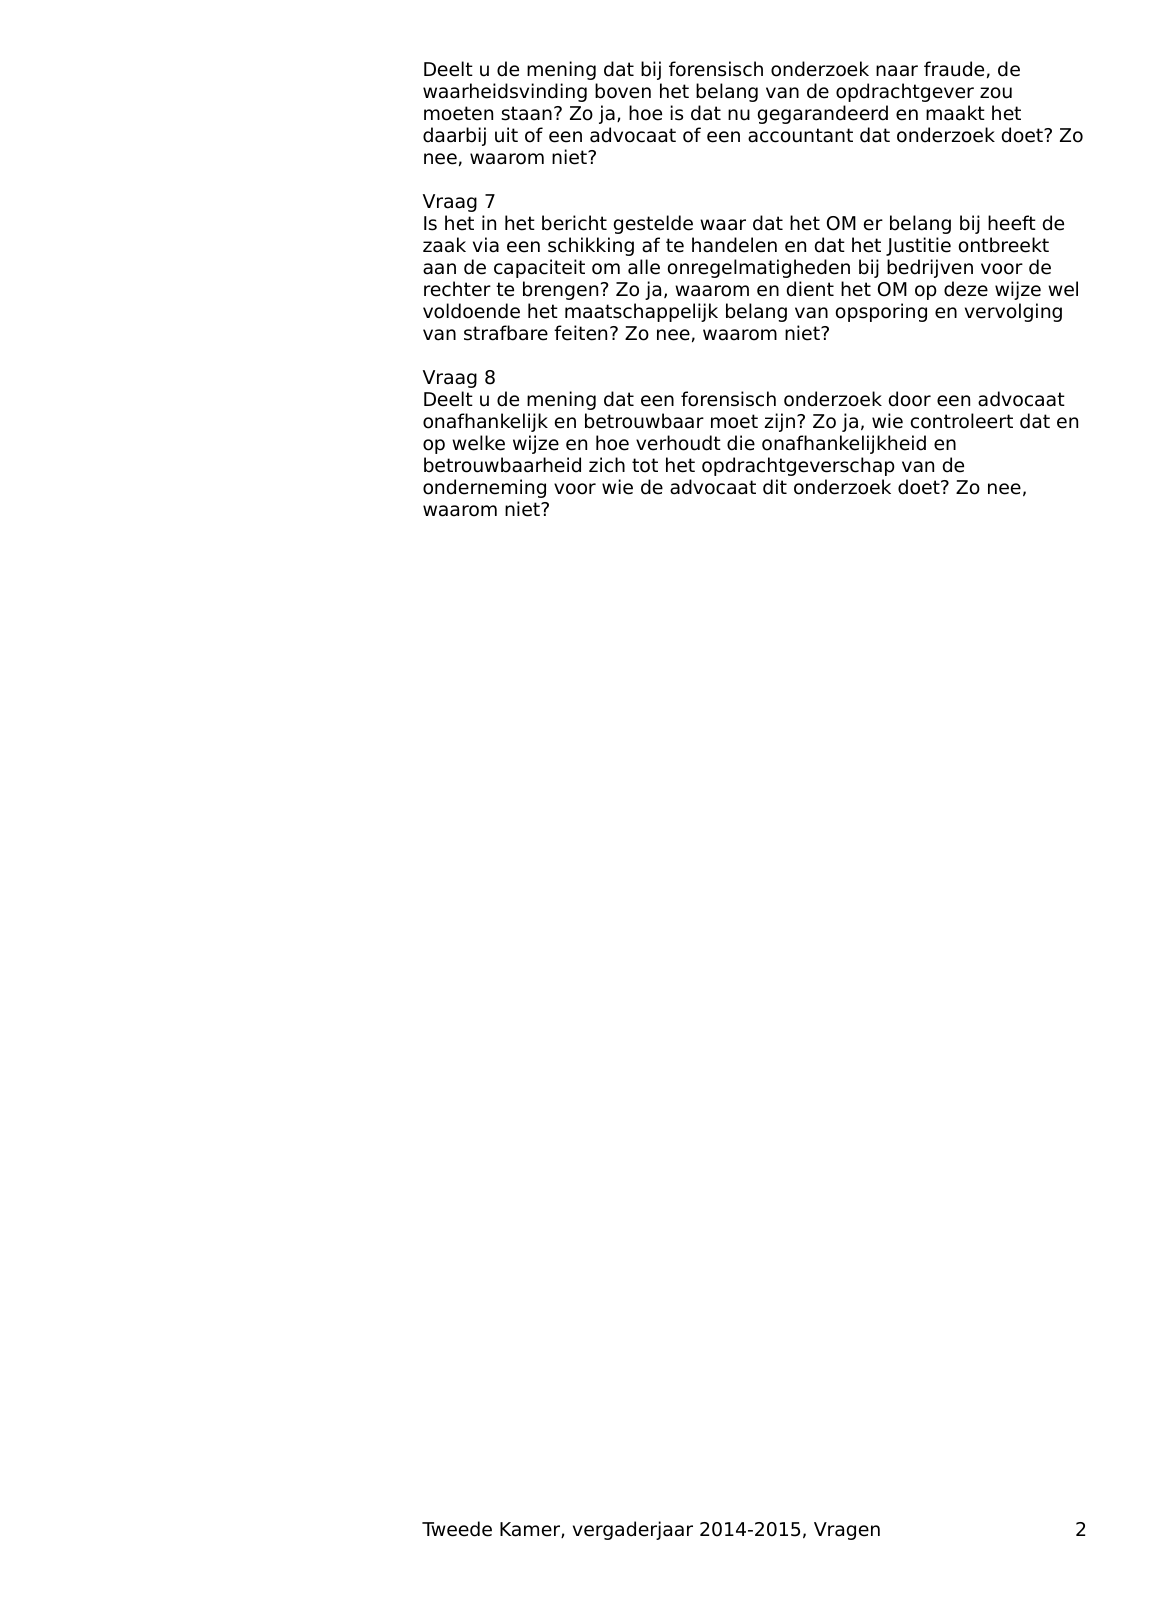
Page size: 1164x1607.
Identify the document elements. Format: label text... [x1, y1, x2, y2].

text Is het in het bericht gestelde waar dat het OM er belang bij heeft de zaak via een schikking af te handelen en dat het Justitie ontbreekt aan de capaciteit om alle onregelmatigheden bij bedrijven voor de rechter te brengen? Zo ja, waarom en dient het OM op deze wijze wel voldoende het maatschappelijk belang van opsporing en vervolging van strafbare feiten? Zo nee, waarom niet? [422, 213, 1087, 345]
text Vraag 8 [422, 367, 1087, 389]
text Deelt u de mening dat bij forensisch onderzoek naar fraude, de waarheidsvinding boven het belang van de opdrachtgever zou moeten staan? Zo ja, hoe is dat nu gegarandeerd en maakt het daarbij uit of een advocaat of een accountant dat onderzoek doet? Zo nee, waarom niet? [422, 59, 1087, 169]
text Vraag 7 [422, 191, 1087, 213]
text Deelt u de mening dat een forensisch onderzoek door een advocaat onafhankelijk en betrouwbaar moet zijn? Zo ja, wie controleert dat en op welke wijze en hoe verhoudt die onafhankelijkheid en betrouwbaarheid zich tot het opdrachtgeverschap van de onderneming voor wie de advocaat dit onderzoek doet? Zo nee, waarom niet? [422, 389, 1087, 521]
